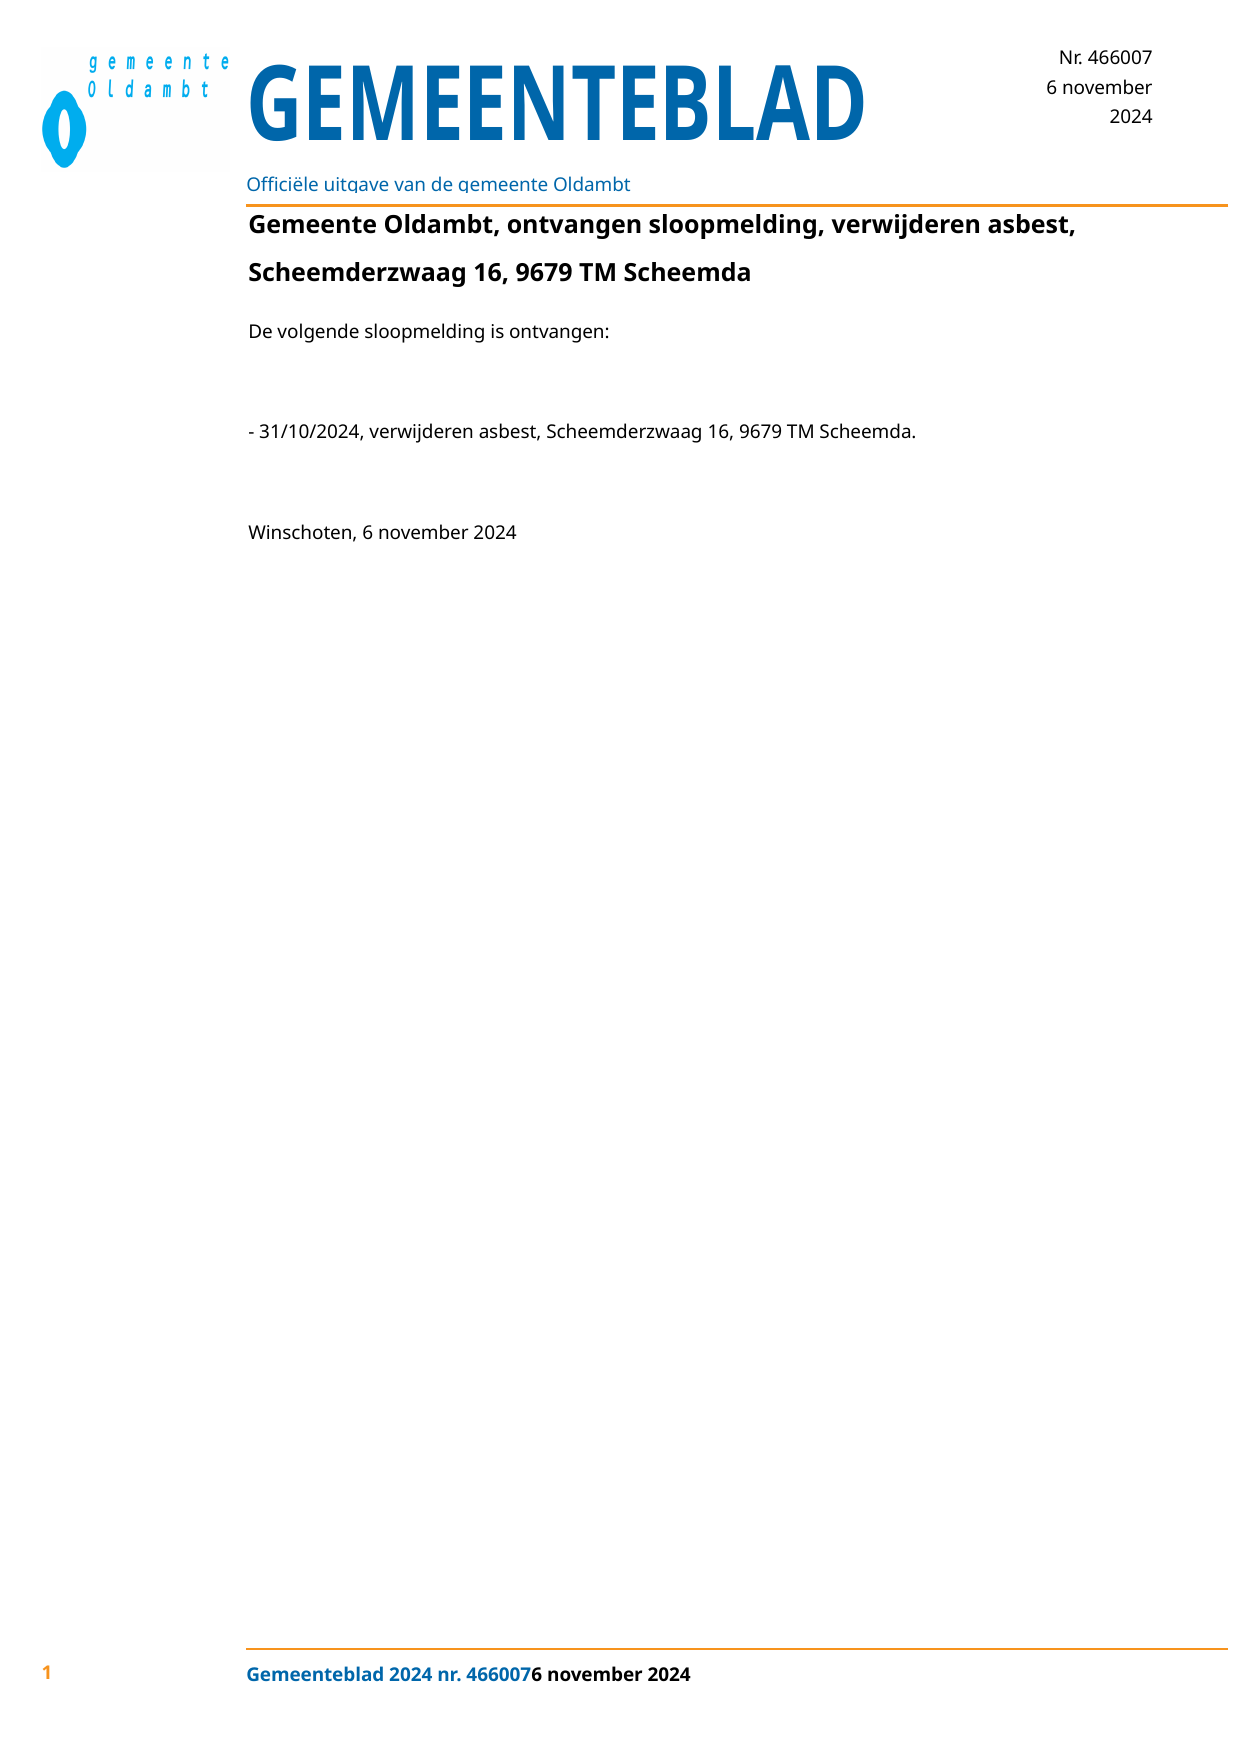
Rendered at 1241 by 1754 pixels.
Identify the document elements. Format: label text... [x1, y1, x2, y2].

text Winschoten, 6 november 2024 [248, 519, 1152, 545]
text De volgende sloopmelding is ontvangen: [248, 318, 1152, 344]
picture [41, 47, 231, 172]
text - 31/10/2024, verwijderen asbest, Scheemderzwaag 16, 9679 TM Scheemda. [248, 419, 1152, 444]
text Gemeente Oldambt, ontvangen sloopmelding, verwijderen asbest, Scheemderzwaag 16, 9679 TM Scheemda [248, 207, 1152, 288]
